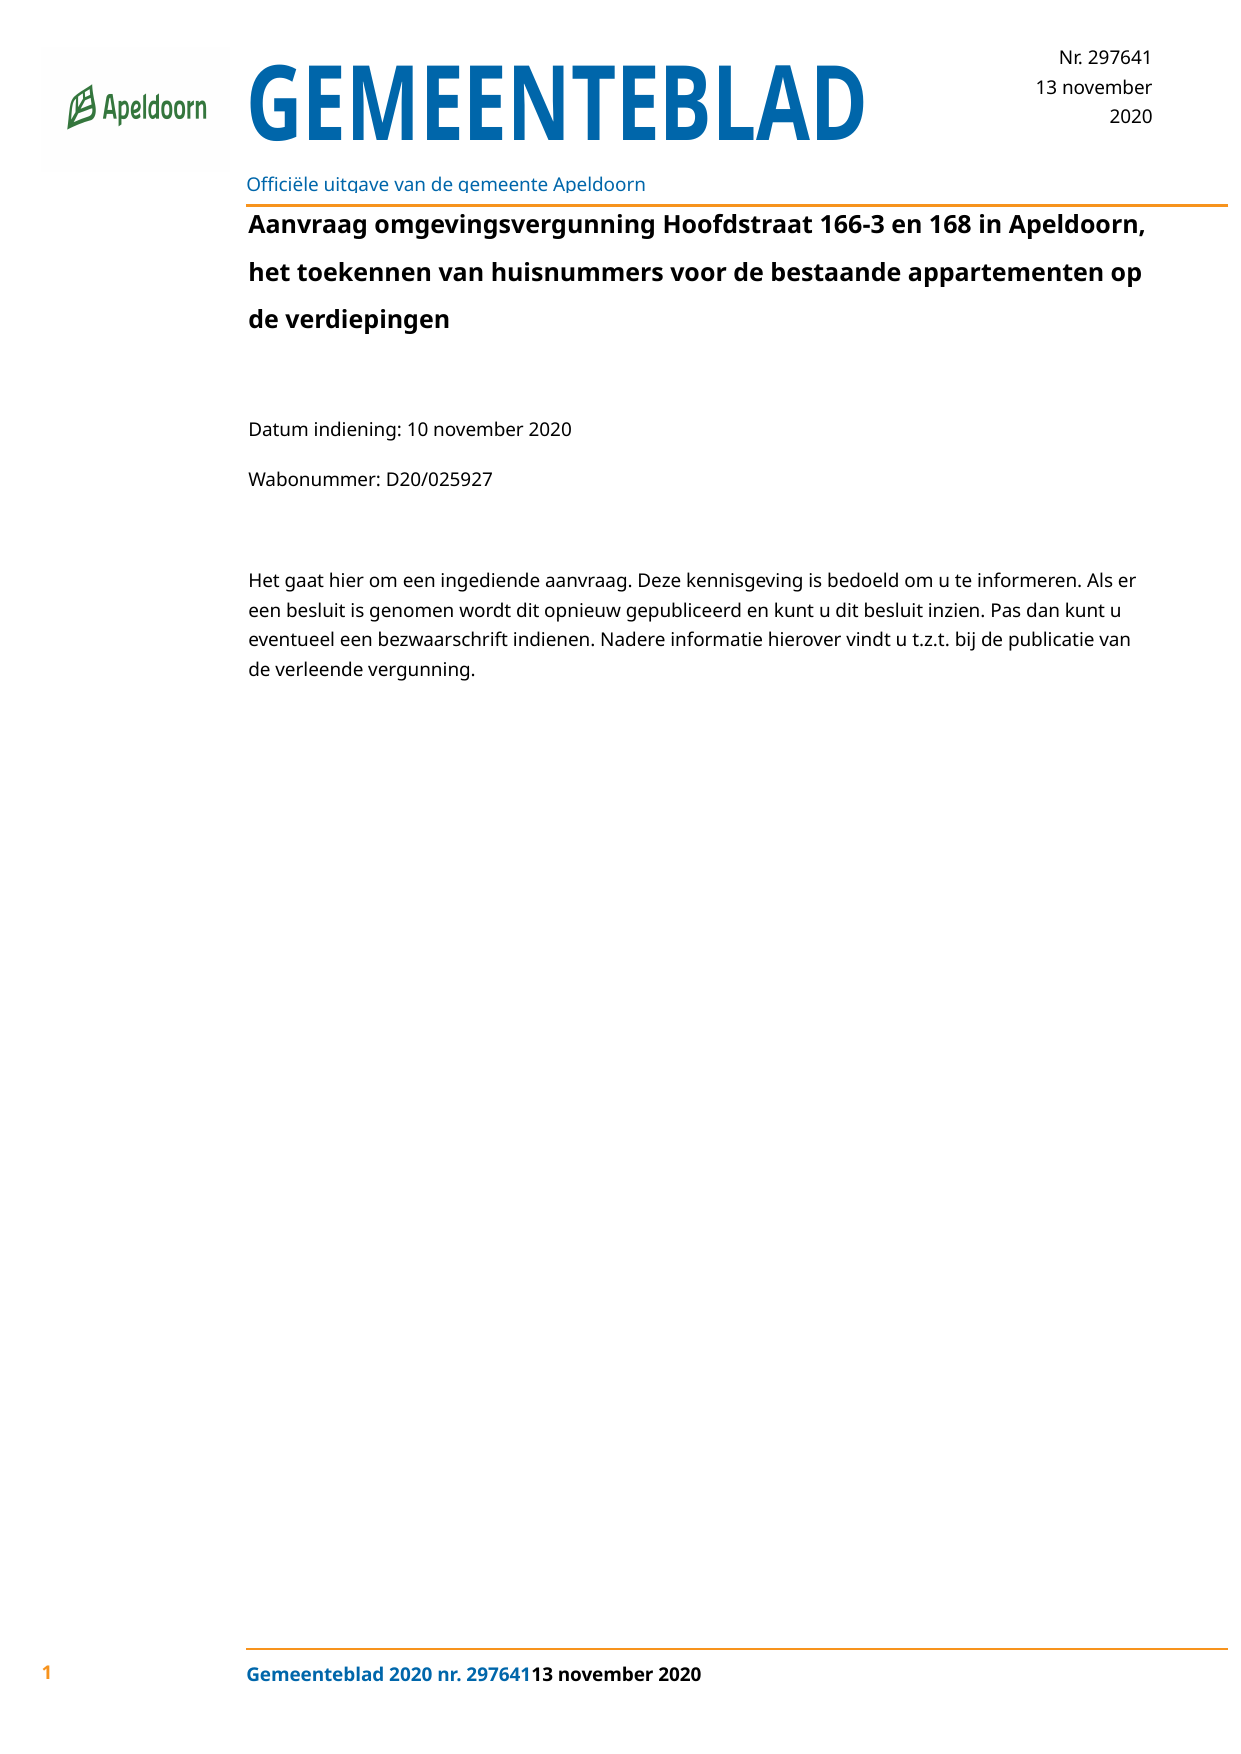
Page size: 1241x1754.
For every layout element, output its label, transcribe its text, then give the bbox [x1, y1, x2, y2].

text Het gaat hier om een ingediende aanvraag. Deze kennisgeving is bedoeld om u te informeren. Als er een besluit is genomen wordt dit opnieuw gepubliceerd en kunt u dit besluit inzien. Pas dan kunt u eventueel een bezwaarschrift indienen. Nadere informatie hierover vindt u t.z.t. bij de publicatie van de verleende vergunning. [248, 567, 1152, 682]
text Aanvraag omgevingsvergunning Hoofdstraat 166-3 en 168 in Apeldoorn, het toekennen van huisnummers voor de bestaande appartementen op de verdiepingen [248, 207, 1152, 336]
picture [41, 47, 231, 172]
text Datum indiening: 10 november 2020 [248, 416, 1152, 442]
text Wabonummer: D20/025927 [248, 466, 1152, 492]
